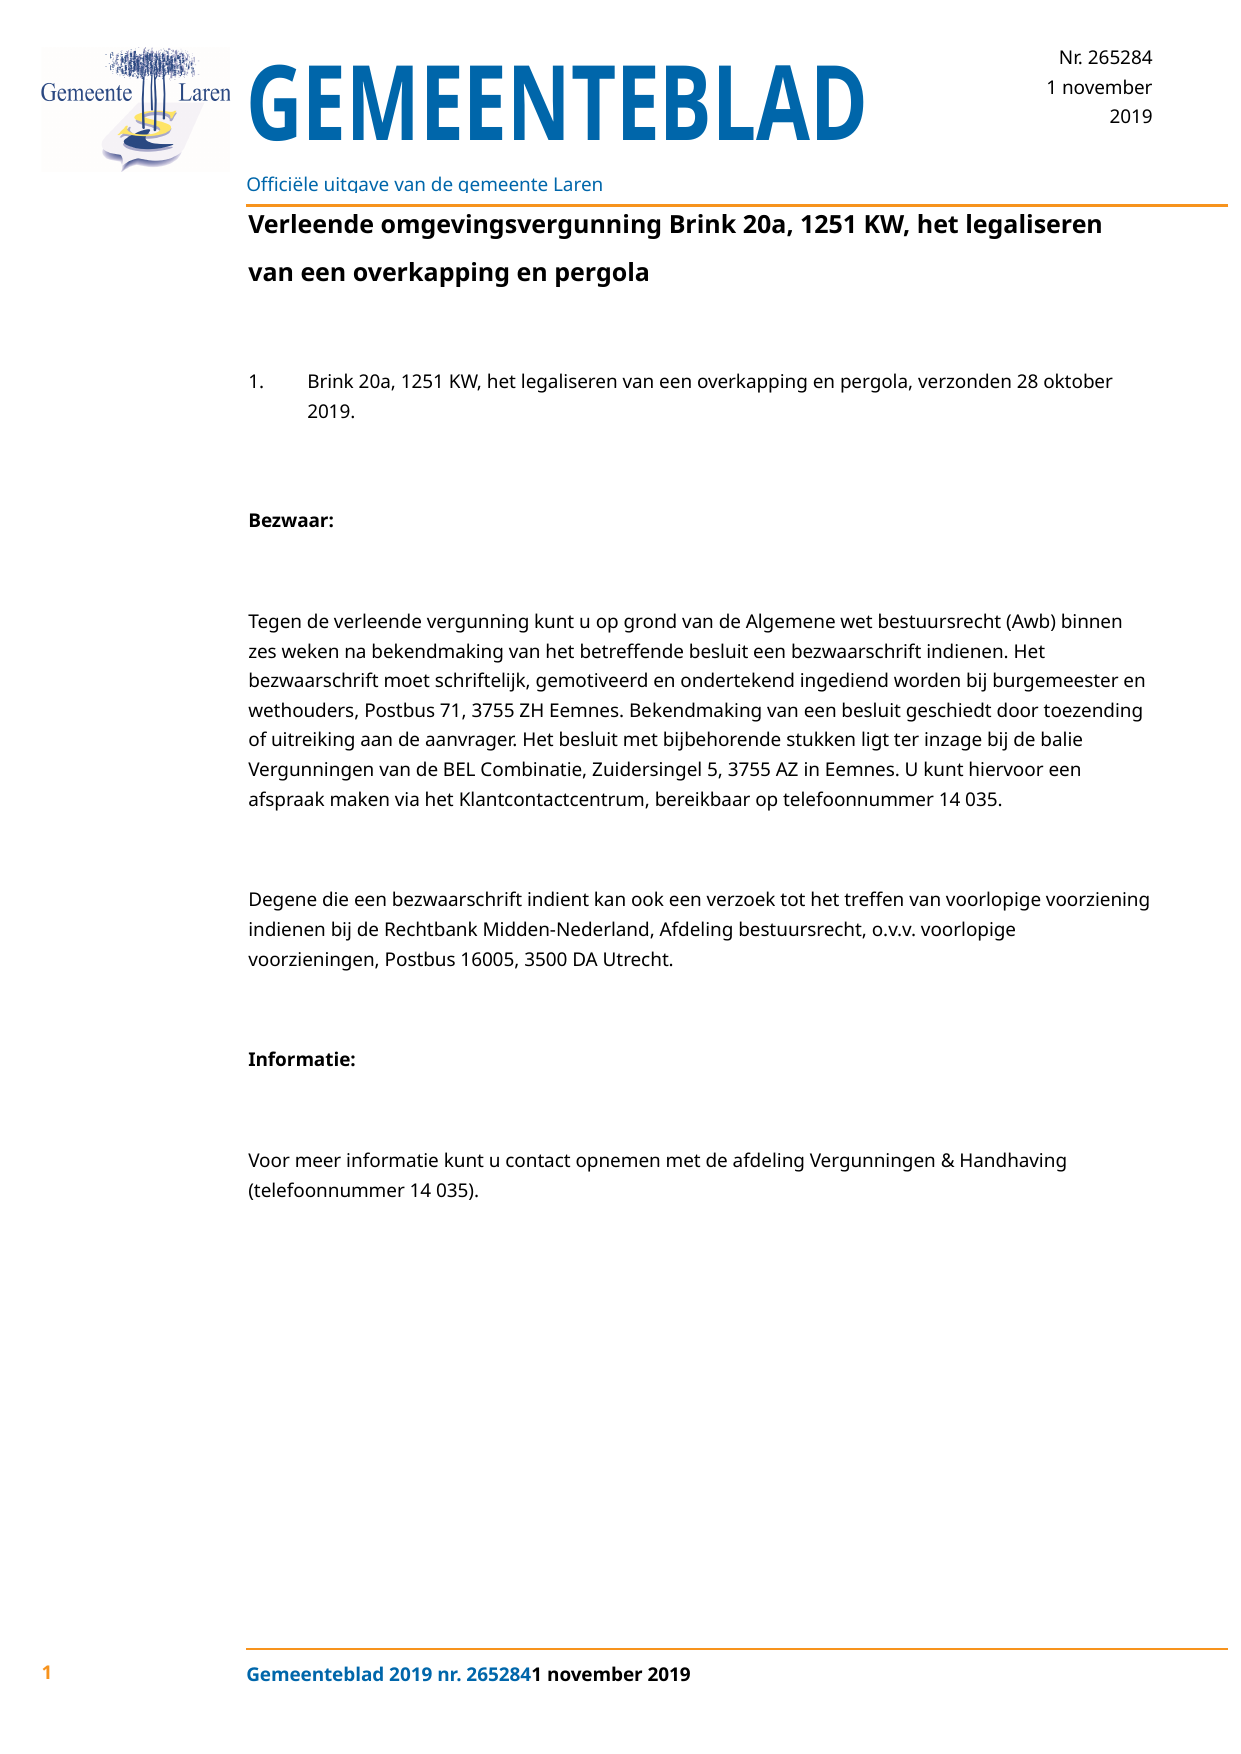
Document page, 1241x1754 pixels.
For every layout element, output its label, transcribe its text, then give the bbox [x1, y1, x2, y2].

text Verleende omgevingsvergunning Brink 20a, 1251 KW, het legaliseren van een overkapping en pergola [248, 207, 1152, 288]
text Degene die een bezwaarschrift indient kan ook een verzoek tot het treffen van voorlopige voorziening indienen bij de Rechtbank Midden-Nederland, Afdeling bestuursrecht, o.v.v. voorlopige voorzieningen, Postbus 16005, 3500 DA Utrecht. [248, 887, 1152, 972]
text Voor meer informatie kunt u contact opnemen met de afdeling Vergunningen & Handhaving (telefoonnummer 14 035). [248, 1147, 1152, 1203]
text Tegen de verleende vergunning kunt u op grond van de Algemene wet bestuursrecht (Awb) binnen zes weken na bekendmaking van het betreffende besluit een bezwaarschrift indienen. Het bezwaarschrift moet schriftelijk, gemotiveerd en ondertekend ingediend worden bij burgemeester en wethouders, Postbus 71, 3755 ZH Eemnes. Bekendmaking van een besluit geschiedt door toezending of uitreiking aan de aanvrager. Het besluit met bijbehorende stukken ligt ter inzage bij de balie Vergunningen van de BEL Combinatie, Zuidersingel 5, 3755 AZ in Eemnes. U kunt hiervoor een afspraak maken via het Klantcontactcentrum, bereikbaar op telefoonnummer 14 035. [248, 608, 1152, 812]
text Bezwaar: [248, 507, 1152, 533]
text Informatie: [248, 1047, 1152, 1072]
list Brink 20a, 1251 KW, het legaliseren van een overkapping en pergola, verzonden 28 oktober 2019. [248, 368, 1152, 424]
picture [41, 47, 231, 172]
